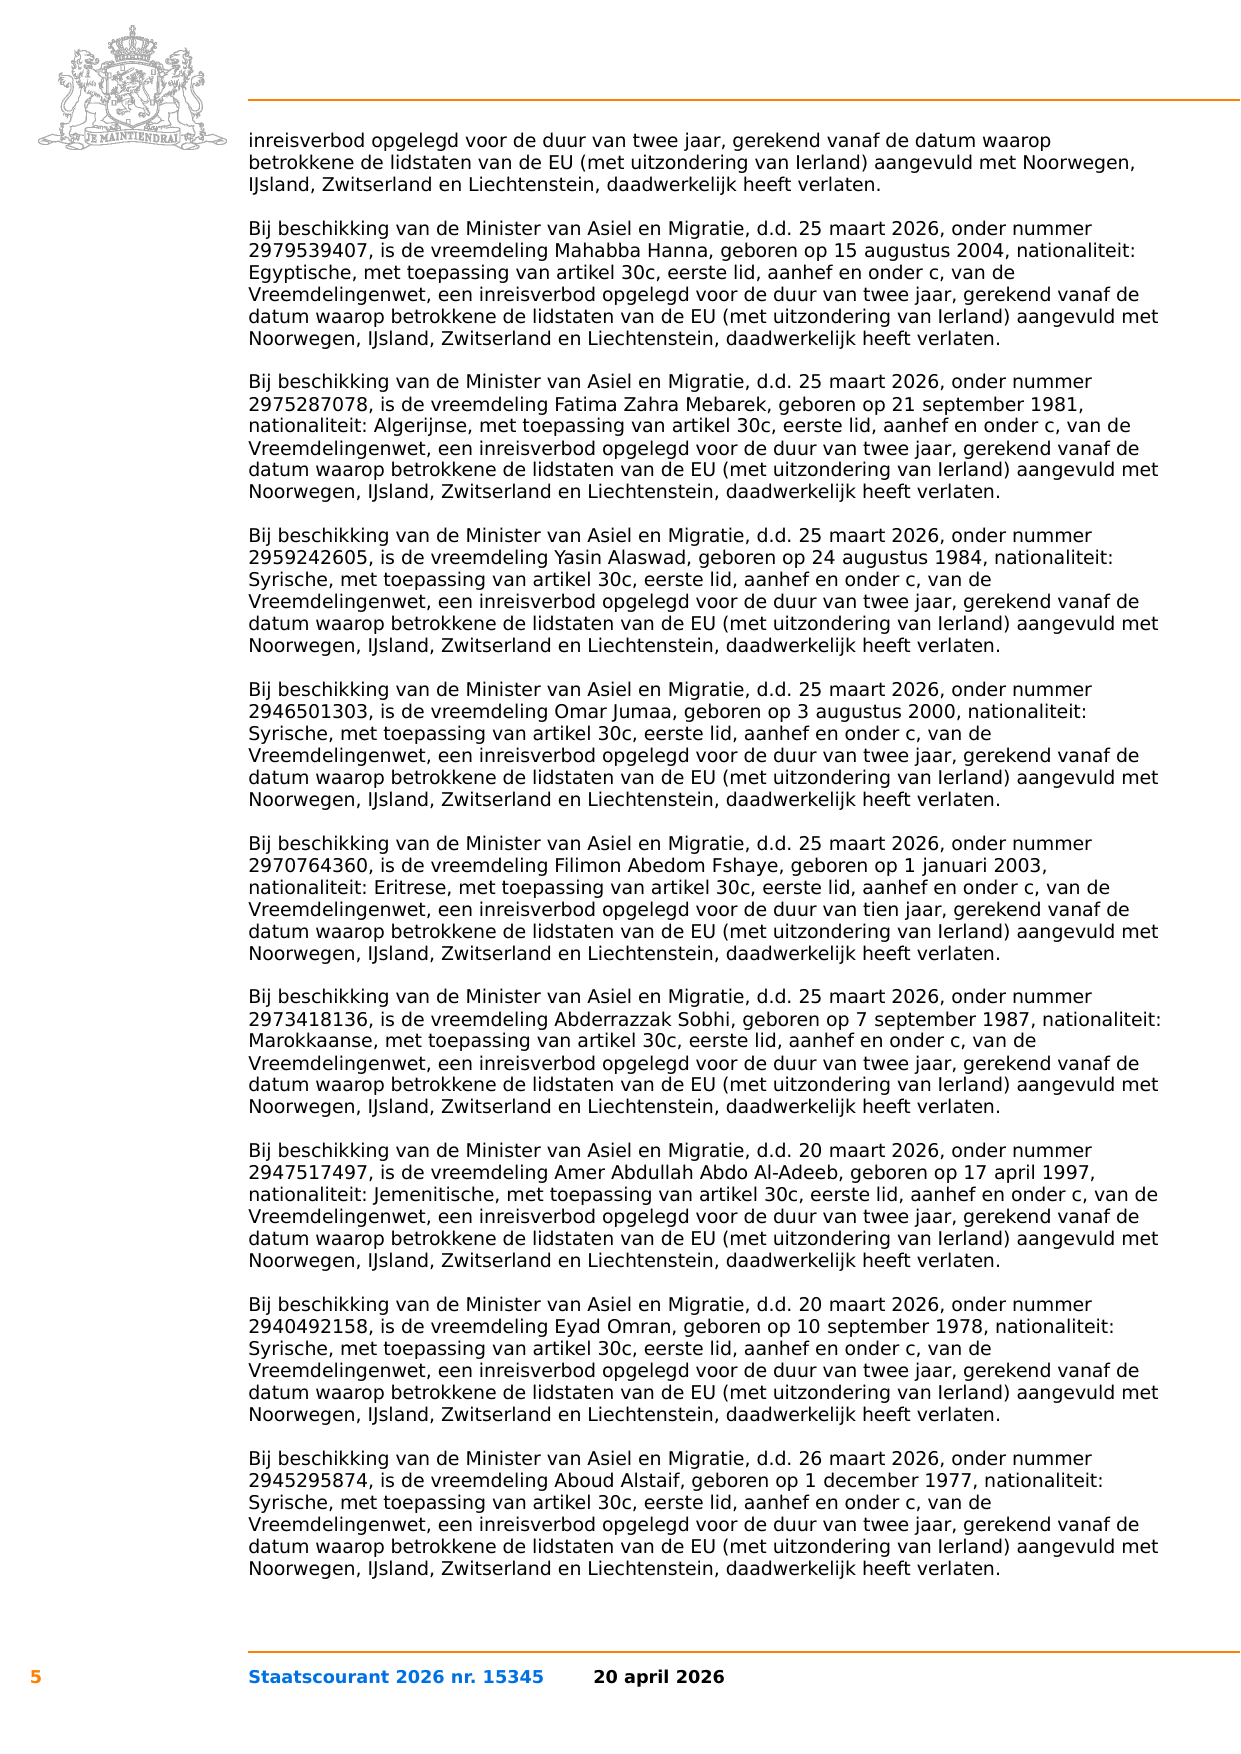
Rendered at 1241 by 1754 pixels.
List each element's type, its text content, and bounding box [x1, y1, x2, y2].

text Bij beschikking van de Minister van Asiel en Migratie, d.d. 25 maart 2026, onder nummer 2973418136, is de vreemdeling Abderrazzak Sobhi, geboren op 7 september 1987, nationaliteit: Marokkaanse, met toepassing van artikel 30c, eerste lid, aanhef en onder c, van de Vreemdelingenwet, een inreisverbod opgelegd voor de duur van twee jaar, gerekend vanaf de datum waarop betrokkene de lidstaten van de EU (met uitzondering van Ierland) aangevuld met Noorwegen, IJsland, Zwitserland en Liechtenstein, daadwerkelijk heeft verlaten. [248, 986, 1163, 1118]
text Bij beschikking van de Minister van Asiel en Migratie, d.d. 26 maart 2026, onder nummer 2945295874, is de vreemdeling Aboud Alstaif, geboren op 1 december 1977, nationaliteit: Syrische, met toepassing van artikel 30c, eerste lid, aanhef en onder c, van de Vreemdelingenwet, een inreisverbod opgelegd voor de duur van twee jaar, gerekend vanaf de datum waarop betrokkene de lidstaten van de EU (met uitzondering van Ierland) aangevuld met Noorwegen, IJsland, Zwitserland en Liechtenstein, daadwerkelijk heeft verlaten. [248, 1448, 1163, 1579]
text Bij beschikking van de Minister van Asiel en Migratie, d.d. 25 maart 2026, onder nummer 2959242605, is de vreemdeling Yasin Alaswad, geboren op 24 augustus 1984, nationaliteit: Syrische, met toepassing van artikel 30c, eerste lid, aanhef en onder c, van de Vreemdelingenwet, een inreisverbod opgelegd voor de duur van twee jaar, gerekend vanaf de datum waarop betrokkene de lidstaten van de EU (met uitzondering van Ierland) aangevuld met Noorwegen, IJsland, Zwitserland en Liechtenstein, daadwerkelijk heeft verlaten. [248, 525, 1163, 657]
text Bij beschikking van de Minister van Asiel en Migratie, d.d. 25 maart 2026, onder nummer 2979539407, is de vreemdeling Mahabba Hanna, geboren op 15 augustus 2004, nationaliteit: Egyptische, met toepassing van artikel 30c, eerste lid, aanhef en onder c, van de Vreemdelingenwet, een inreisverbod opgelegd voor de duur van twee jaar, gerekend vanaf de datum waarop betrokkene de lidstaten van de EU (met uitzondering van Ierland) aangevuld met Noorwegen, IJsland, Zwitserland en Liechtenstein, daadwerkelijk heeft verlaten. [248, 218, 1163, 349]
text Bij beschikking van de Minister van Asiel en Migratie, d.d. 20 maart 2026, onder nummer 2940492158, is de vreemdeling Eyad Omran, geboren op 10 september 1978, nationaliteit: Syrische, met toepassing van artikel 30c, eerste lid, aanhef en onder c, van de Vreemdelingenwet, een inreisverbod opgelegd voor de duur van twee jaar, gerekend vanaf de datum waarop betrokkene de lidstaten van de EU (met uitzondering van Ierland) aangevuld met Noorwegen, IJsland, Zwitserland en Liechtenstein, daadwerkelijk heeft verlaten. [248, 1294, 1163, 1426]
picture [38, 25, 227, 150]
text Bij beschikking van de Minister van Asiel en Migratie, d.d. 25 maart 2026, onder nummer 2946501303, is de vreemdeling Omar Jumaa, geboren op 3 augustus 2000, nationaliteit: Syrische, met toepassing van artikel 30c, eerste lid, aanhef en onder c, van de Vreemdelingenwet, een inreisverbod opgelegd voor de duur van twee jaar, gerekend vanaf de datum waarop betrokkene de lidstaten van de EU (met uitzondering van Ierland) aangevuld met Noorwegen, IJsland, Zwitserland en Liechtenstein, daadwerkelijk heeft verlaten. [248, 679, 1163, 811]
text Bij beschikking van de Minister van Asiel en Migratie, d.d. 20 maart 2026, onder nummer 2947517497, is de vreemdeling Amer Abdullah Abdo Al-Adeeb, geboren op 17 april 1997, nationaliteit: Jemenitische, met toepassing van artikel 30c, eerste lid, aanhef en onder c, van de Vreemdelingenwet, een inreisverbod opgelegd voor de duur van twee jaar, gerekend vanaf de datum waarop betrokkene de lidstaten van de EU (met uitzondering van Ierland) aangevuld met Noorwegen, IJsland, Zwitserland en Liechtenstein, daadwerkelijk heeft verlaten. [248, 1140, 1163, 1272]
text Bij beschikking van de Minister van Asiel en Migratie, d.d. 25 maart 2026, onder nummer 2975287078, is de vreemdeling Fatima Zahra Mebarek, geboren op 21 september 1981, nationaliteit: Algerijnse, met toepassing van artikel 30c, eerste lid, aanhef en onder c, van de Vreemdelingenwet, een inreisverbod opgelegd voor de duur van twee jaar, gerekend vanaf de datum waarop betrokkene de lidstaten van de EU (met uitzondering van Ierland) aangevuld met Noorwegen, IJsland, Zwitserland en Liechtenstein, daadwerkelijk heeft verlaten. [248, 371, 1163, 503]
text inreisverbod opgelegd voor de duur van twee jaar, gerekend vanaf de datum waarop betrokkene de lidstaten van de EU (met uitzondering van Ierland) aangevuld met Noorwegen, IJsland, Zwitserland en Liechtenstein, daadwerkelijk heeft verlaten. [248, 130, 1163, 196]
text Bij beschikking van de Minister van Asiel en Migratie, d.d. 25 maart 2026, onder nummer 2970764360, is de vreemdeling Filimon Abedom Fshaye, geboren op 1 januari 2003, nationaliteit: Eritrese, met toepassing van artikel 30c, eerste lid, aanhef en onder c, van de Vreemdelingenwet, een inreisverbod opgelegd voor de duur van tien jaar, gerekend vanaf de datum waarop betrokkene de lidstaten van de EU (met uitzondering van Ierland) aangevuld met Noorwegen, IJsland, Zwitserland en Liechtenstein, daadwerkelijk heeft verlaten. [248, 833, 1163, 964]
